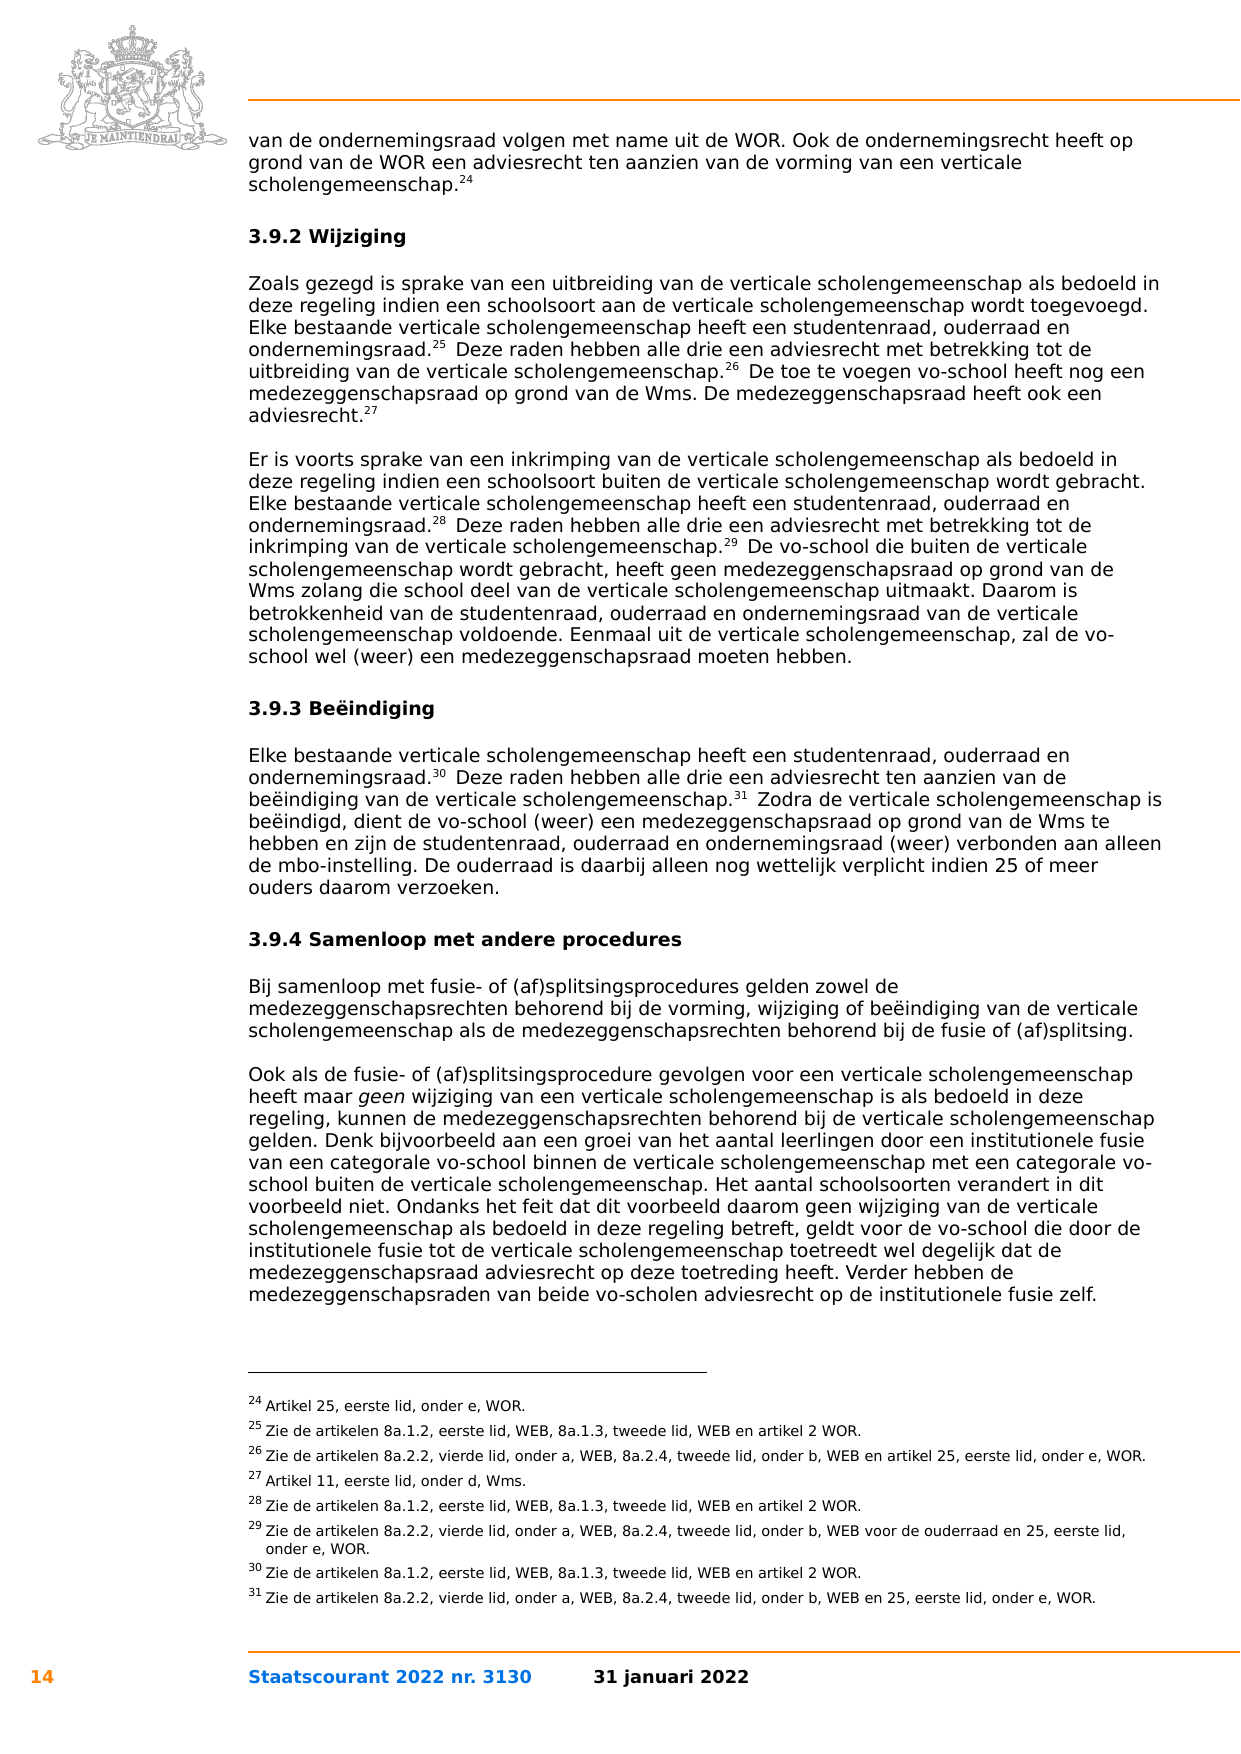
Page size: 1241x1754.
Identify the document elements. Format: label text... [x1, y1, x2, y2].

text Zie de artikelen 8a.2.2, vierde lid, onder a, WEB, 8a.2.4, tweede lid, onder b, WEB en 25, eerste lid, onder e, WOR. [248, 1586, 1163, 1608]
text Artikel 11, eerste lid, onder d, Wms. [248, 1469, 1163, 1491]
picture [38, 25, 227, 150]
text Zie de artikelen 8a.1.2, eerste lid, WEB, 8a.1.3, tweede lid, WEB en artikel 2 WOR. [248, 1561, 1163, 1583]
subtitle 3.9.2 Wijziging [248, 226, 1163, 248]
subtitle 3.9.3 Beëindiging [248, 698, 1163, 720]
text Zie de artikelen 8a.2.2, vierde lid, onder a, WEB, 8a.2.4, tweede lid, onder b, WEB en artikel 25, eerste lid, onder e, WOR. [248, 1444, 1163, 1466]
text Ook als de fusie- of (af)splitsingsprocedure gevolgen voor een verticale scholengemeenschap heeft maar geen wijziging van een verticale scholengemeenschap is als bedoeld in deze regeling, kunnen de medezeggenschapsrechten behorend bij de verticale scholengemeenschap gelden. Denk bijvoorbeeld aan een groei van het aantal leerlingen door een institutionele fusie van een categorale vo-school binnen de verticale scholengemeenschap met een categorale vo-school buiten de verticale scholengemeenschap. Het aantal schoolsoorten verandert in dit voorbeeld niet. Ondanks het feit dat dit voorbeeld daarom geen wijziging van de verticale scholengemeenschap als bedoeld in deze regeling betreft, geldt voor de vo-school die door de institutionele fusie tot de verticale scholengemeenschap toetreedt wel degelijk dat de medezeggenschapsraad adviesrecht op deze toetreding heeft. Verder hebben de medezeggenschapsraden van beide vo-scholen adviesrecht op de institutionele fusie zelf. [248, 1064, 1163, 1306]
text Zoals gezegd is sprake van een uitbreiding van de verticale scholengemeenschap als bedoeld in deze regeling indien een schoolsoort aan de verticale scholengemeenschap wordt toegevoegd. Elke bestaande verticale scholengemeenschap heeft een studentenraad, ouderraad en ondernemingsraad. Deze raden hebben alle drie een adviesrecht met betrekking tot de uitbreiding van de verticale scholengemeenschap. De toe te voegen vo-school heeft nog een medezeggenschapsraad op grond van de Wms. De medezeggenschapsraad heeft ook een adviesrecht. [248, 273, 1163, 427]
text van de ondernemingsraad volgen met name uit de WOR. Ook de ondernemingsrecht heeft op grond van de WOR een adviesrecht ten aanzien van de vorming van een verticale scholengemeenschap. [248, 130, 1163, 196]
text Zie de artikelen 8a.2.2, vierde lid, onder a, WEB, 8a.2.4, tweede lid, onder b, WEB voor de ouderraad en 25, eerste lid, onder e, WOR. [248, 1519, 1163, 1558]
text Er is voorts sprake van een inkrimping van de verticale scholengemeenschap als bedoeld in deze regeling indien een schoolsoort buiten de verticale scholengemeenschap wordt gebracht. Elke bestaande verticale scholengemeenschap heeft een studentenraad, ouderraad en ondernemingsraad. Deze raden hebben alle drie een adviesrecht met betrekking tot de inkrimping van de verticale scholengemeenschap. De vo-school die buiten de verticale scholengemeenschap wordt gebracht, heeft geen medezeggenschapsraad op grond van de Wms zolang die school deel van de verticale scholengemeenschap uitmaakt. Daarom is betrokkenheid van de studentenraad, ouderraad en ondernemingsraad van de verticale scholengemeenschap voldoende. Eenmaal uit de verticale scholengemeenschap, zal de vo-school wel (weer) een medezeggenschapsraad moeten hebben. [248, 448, 1163, 668]
text Zie de artikelen 8a.1.2, eerste lid, WEB, 8a.1.3, tweede lid, WEB en artikel 2 WOR. [248, 1494, 1163, 1516]
subtitle 3.9.4 Samenloop met andere procedures [248, 929, 1163, 951]
text Elke bestaande verticale scholengemeenschap heeft een studentenraad, ouderraad en ondernemingsraad. Deze raden hebben alle drie een adviesrecht ten aanzien van de beëindiging van de verticale scholengemeenschap. Zodra de verticale scholengemeenschap is beëindigd, dient de vo-school (weer) een medezeggenschapsraad op grond van de Wms te hebben en zijn de studentenraad, ouderraad en ondernemingsraad (weer) verbonden aan alleen de mbo-instelling. De ouderraad is daarbij alleen nog wettelijk verplicht indien 25 of meer ouders daarom verzoeken. [248, 745, 1163, 899]
text Zie de artikelen 8a.1.2, eerste lid, WEB, 8a.1.3, tweede lid, WEB en artikel 2 WOR. [248, 1419, 1163, 1441]
text Artikel 25, eerste lid, onder e, WOR. [248, 1394, 1163, 1416]
text Bij samenloop met fusie- of (af)splitsingsprocedures gelden zowel de medezeggenschapsrechten behorend bij de vorming, wijziging of beëindiging van de verticale scholengemeenschap als de medezeggenschapsrechten behorend bij de fusie of (af)splitsing. [248, 976, 1163, 1042]
